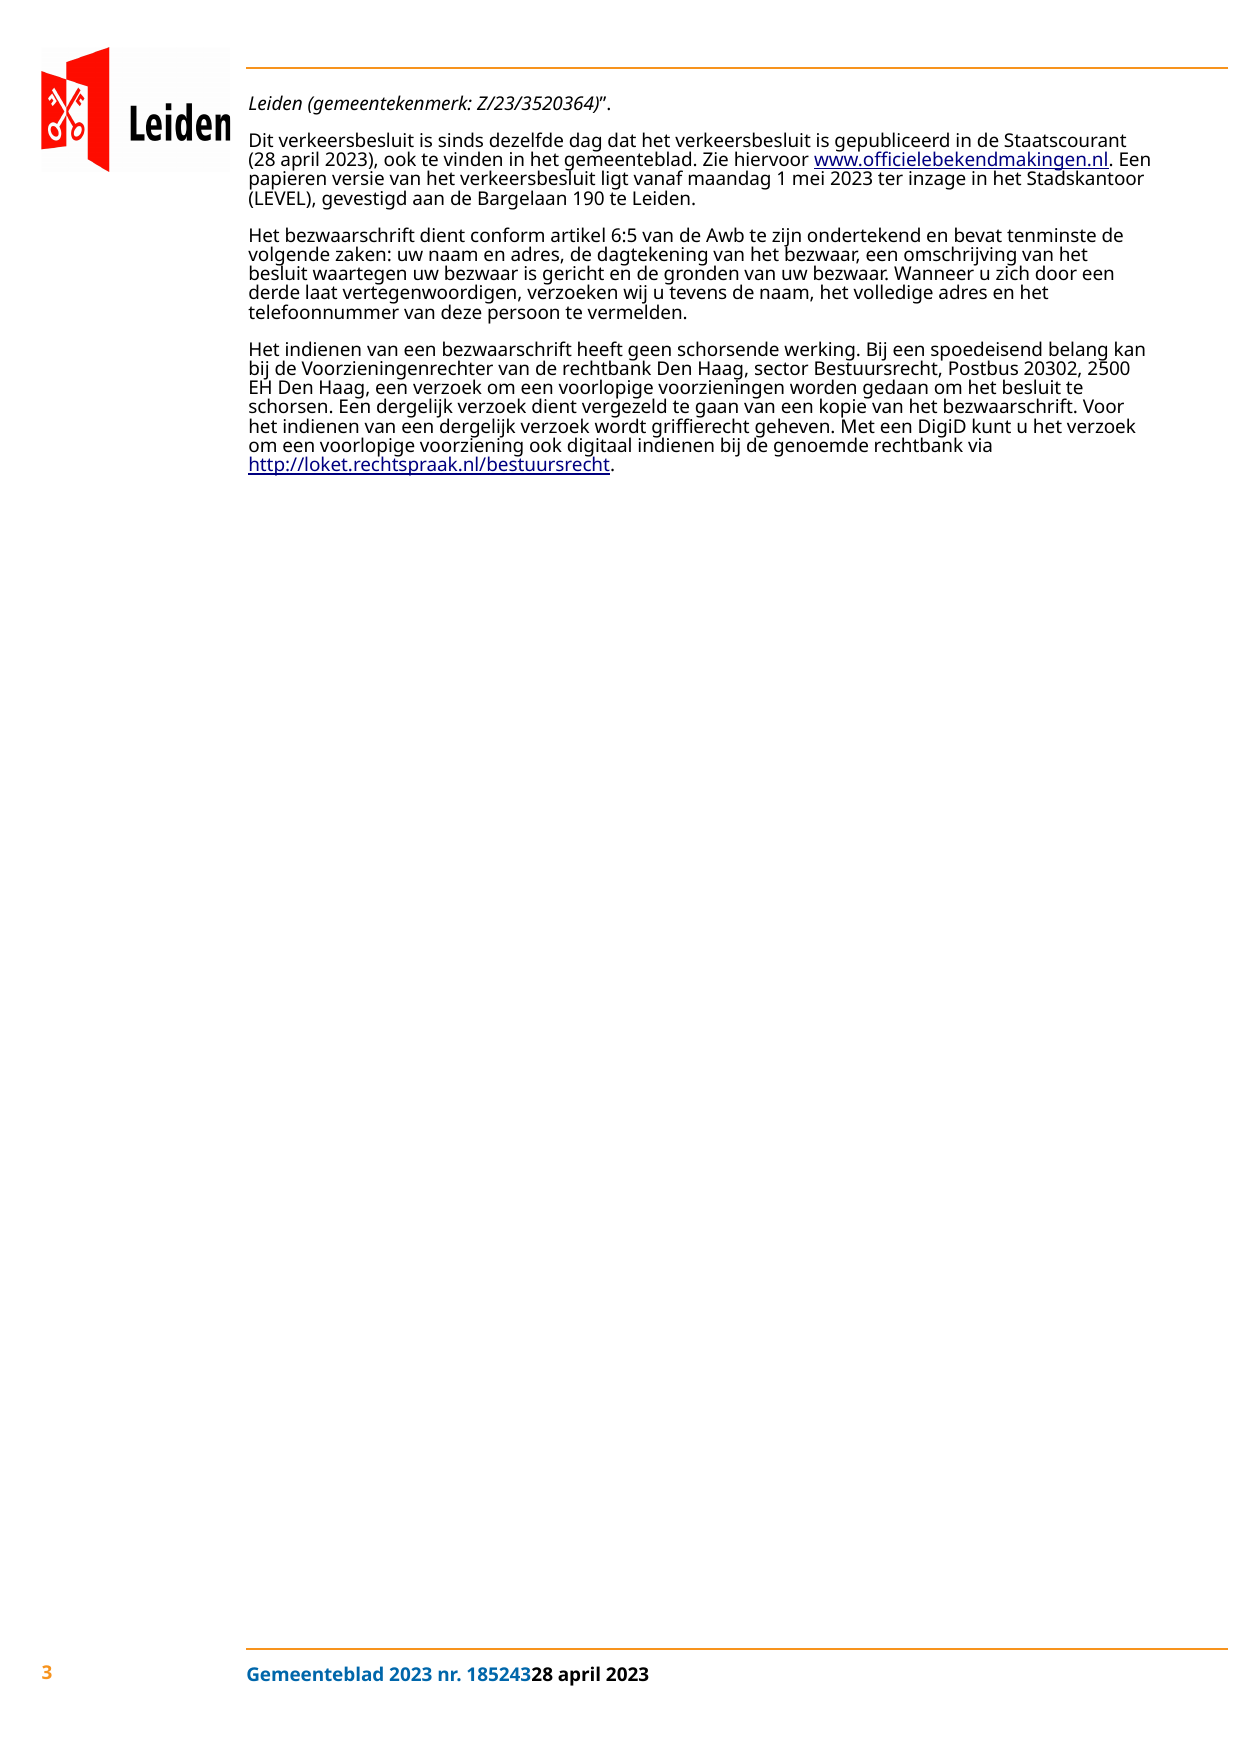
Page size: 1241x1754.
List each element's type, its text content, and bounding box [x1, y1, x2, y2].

picture [41, 47, 231, 172]
text Dit verkeersbesluit is sinds dezelfde dag dat het verkeersbesluit is gepubliceerd in de Staatscourant (28 april 2023), ook te vinden in het gemeenteblad. Zie hiervoor www.officielebekendmakingen.nl. Een papieren versie van het verkeersbesluit ligt vanaf maandag 1 mei 2023 ter inzage in het Stadskantoor (LEVEL), gevestigd aan de Bargelaan 190 te Leiden. [248, 132, 1152, 209]
text Leiden (gemeentekenmerk: Z/23/3520364)”. [248, 95, 1152, 114]
text Het indienen van een bezwaarschrift heeft geen schorsende werking. Bij een spoedeisend belang kan bij de Voorzieningenrechter van de rechtbank Den Haag, sector Bestuursrecht, Postbus 20302, 2500 EH Den Haag, een verzoek om een voorlopige voorzieningen worden gedaan om het besluit te schorsen. Een dergelijk verzoek dient vergezeld te gaan van een kopie van het bezwaarschrift. Voor het indienen van een dergelijk verzoek wordt griffierecht geheven. Met een DigiD kunt u het verzoek om een voorlopige voorziening ook digitaal indienen bij de genoemde rechtbank via http://loket.rechtspraak.nl/bestuursrecht. [248, 341, 1152, 476]
text Het bezwaarschrift dient conform artikel 6:5 van de Awb te zijn ondertekend en bevat tenminste de volgende zaken: uw naam en adres, de dagtekening van het bezwaar, een omschrijving van het besluit waartegen uw bezwaar is gericht en de gronden van uw bezwaar. Wanneer u zich door een derde laat vertegenwoordigen, verzoeken wij u tevens de naam, het volledige adres en het telefoonnummer van deze persoon te vermelden. [248, 227, 1152, 323]
